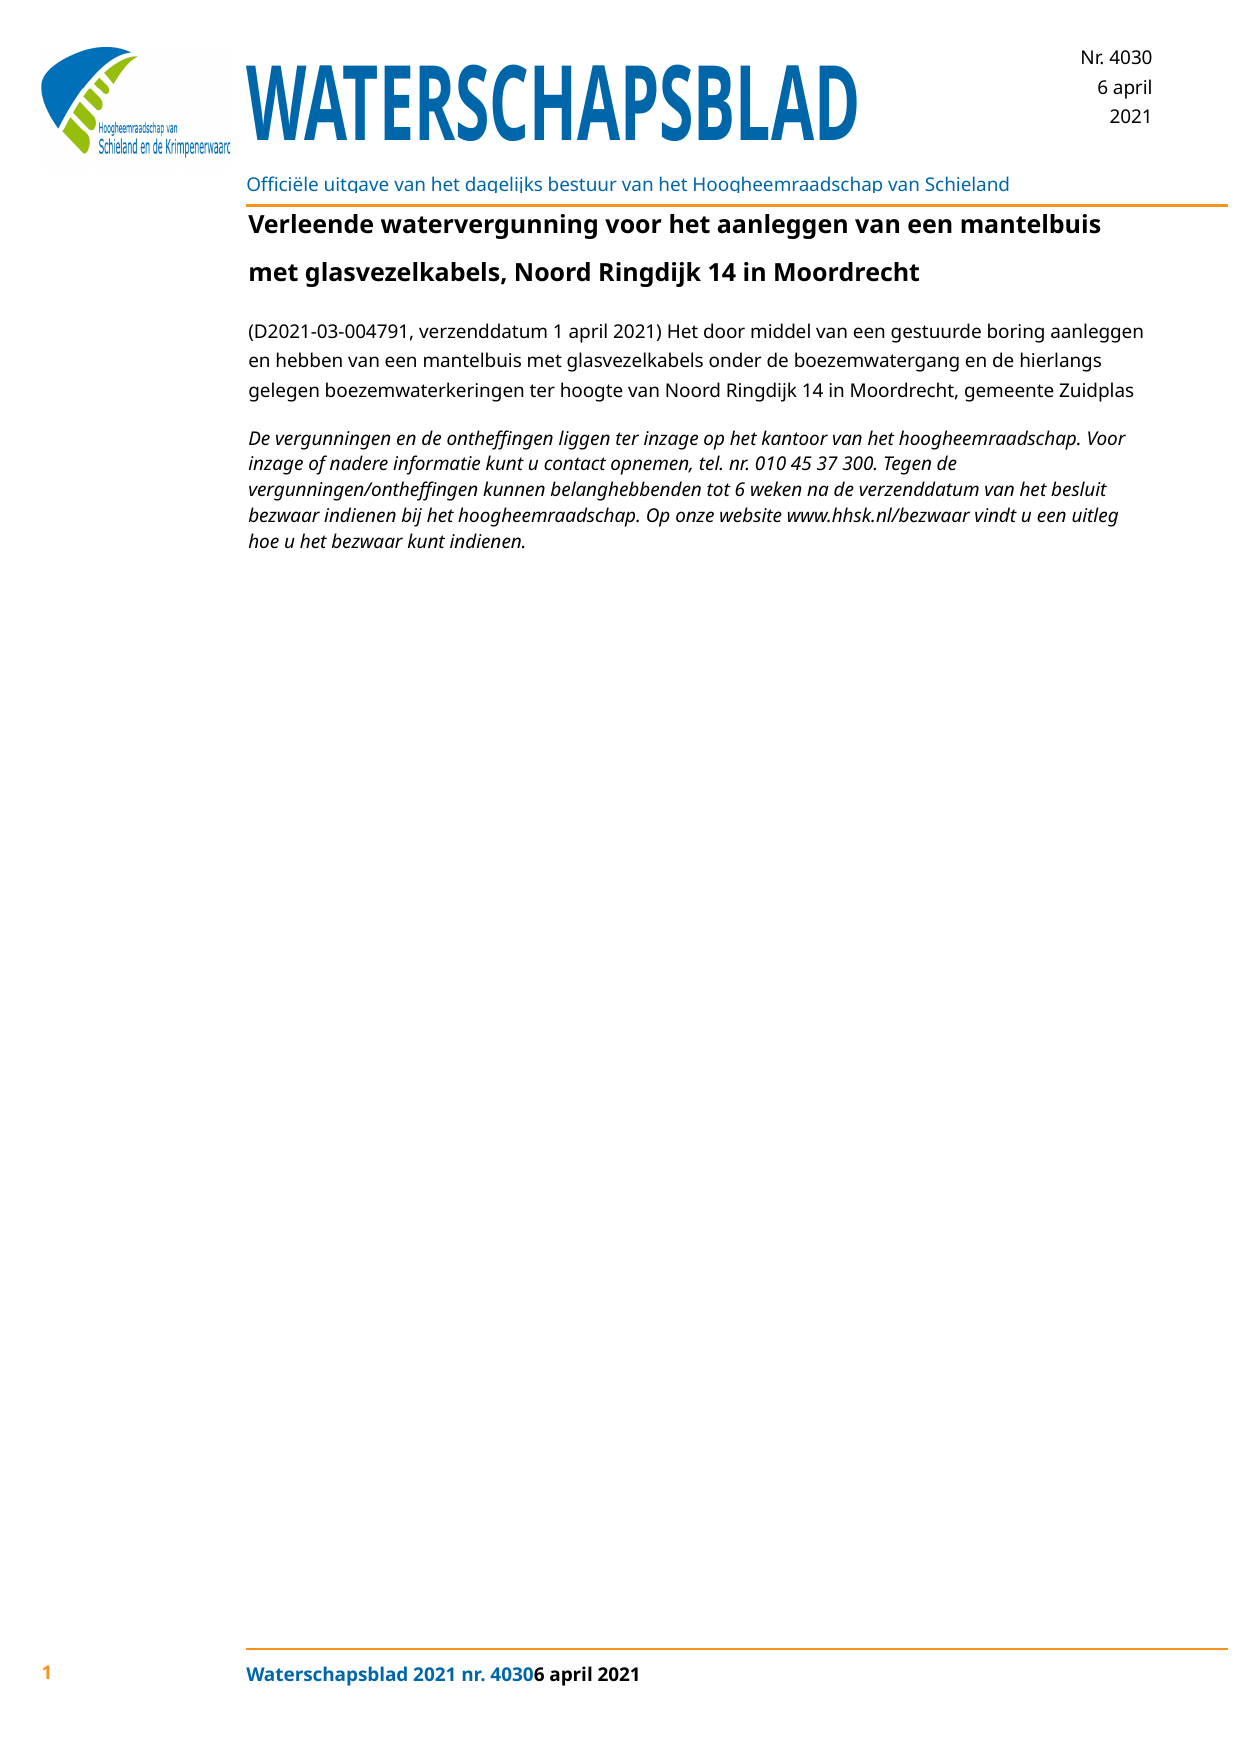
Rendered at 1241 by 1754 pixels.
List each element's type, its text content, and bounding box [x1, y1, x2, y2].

text De vergunningen en de ontheffingen liggen ter inzage op het kantoor van het hoogheemraadschap. Voor inzage of nadere informatie kunt u contact opnemen, tel. nr. 010 45 37 300. Tegen de vergunningen/ontheffingen kunnen belanghebbenden tot 6 weken na de verzenddatum van het besluit bezwaar indienen bij het hoogheemraadschap. Op onze website www.hhsk.nl/bezwaar vindt u een uitleg hoe u het bezwaar kunt indienen. [248, 425, 1152, 553]
text (D2021-03-004791, verzenddatum 1 april 2021) Het door middel van een gestuurde boring aanleggen en hebben van een mantelbuis met glasvezelkabels onder de boezemwatergang en de hierlangs gelegen boezemwaterkeringen ter hoogte van Noord Ringdijk 14 in Moordrecht, gemeente Zuidplas [248, 318, 1152, 403]
text Verleende watervergunning voor het aanleggen van een mantelbuis met glasvezelkabels, Noord Ringdijk 14 in Moordrecht [248, 207, 1152, 288]
picture [41, 47, 231, 172]
